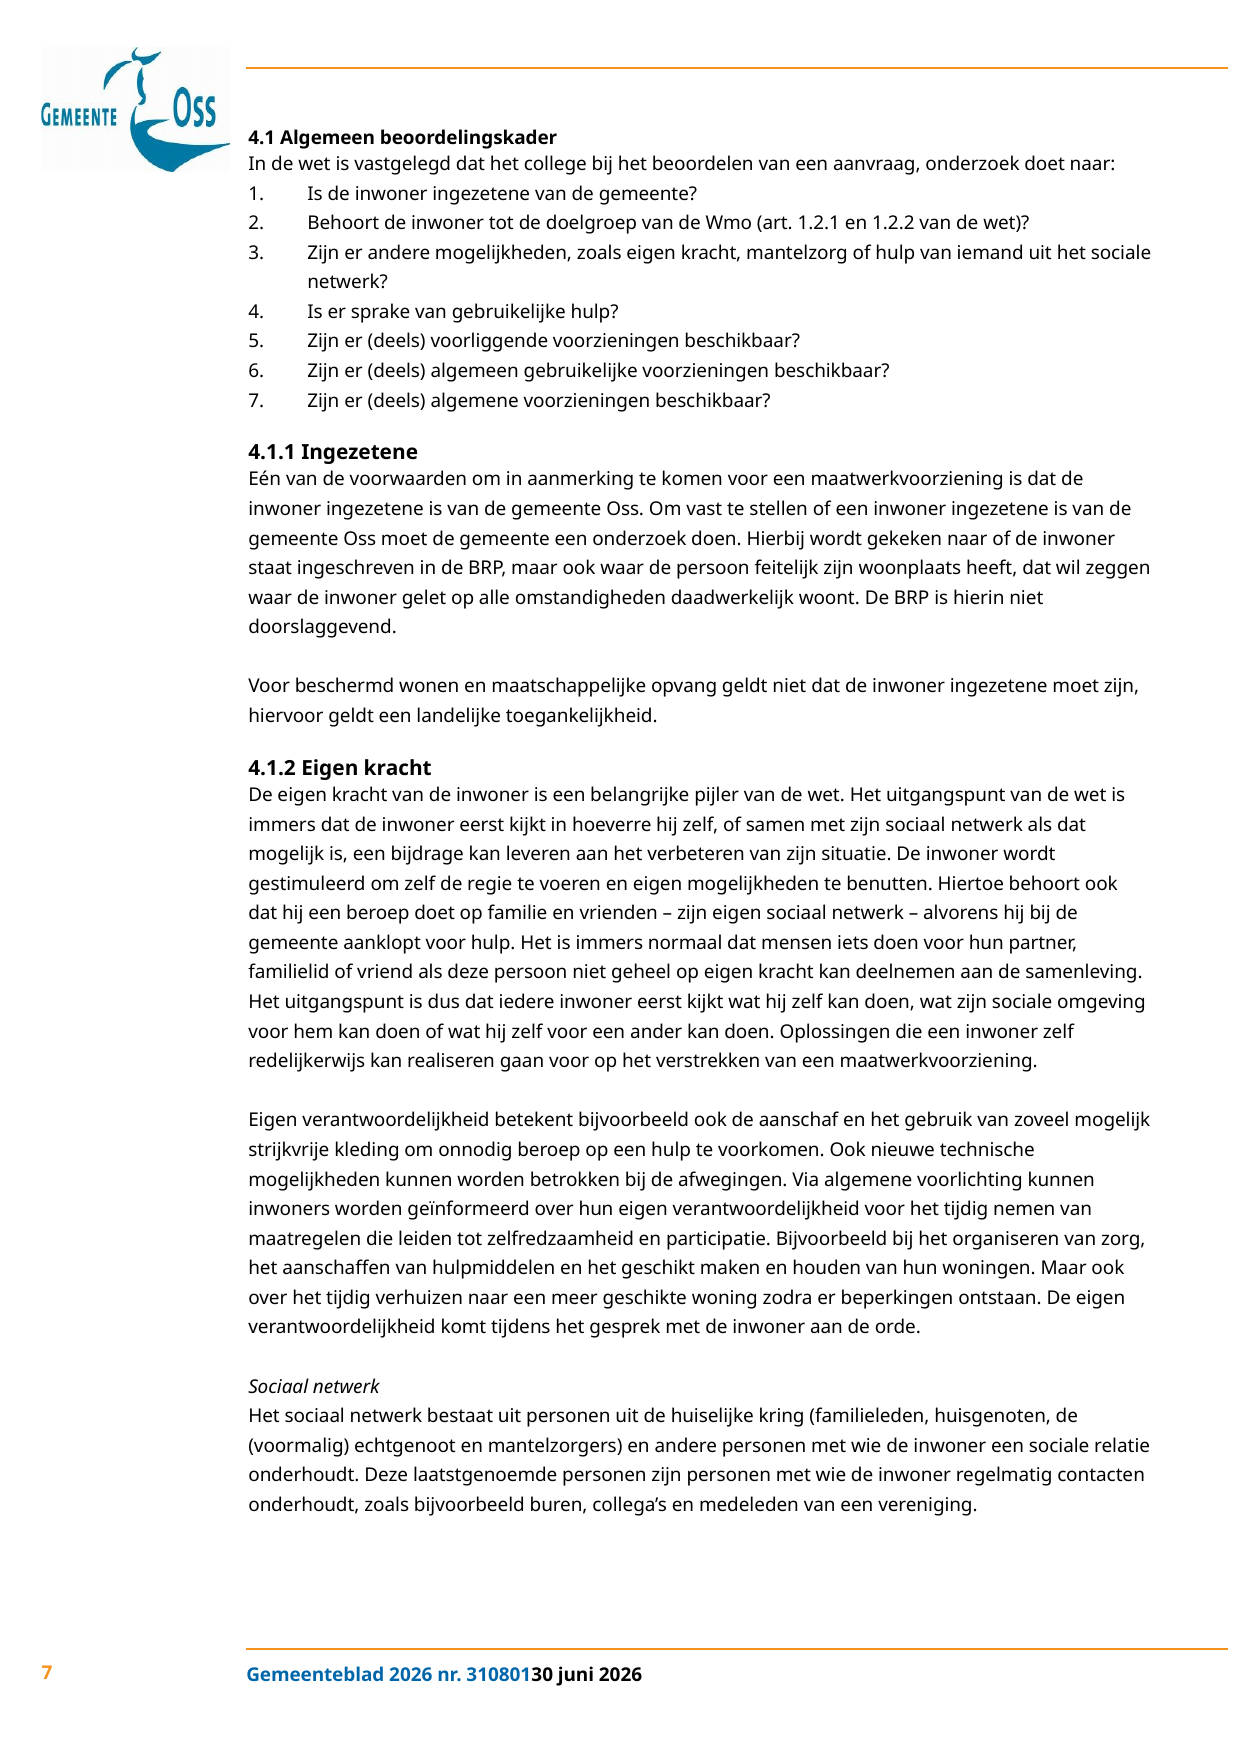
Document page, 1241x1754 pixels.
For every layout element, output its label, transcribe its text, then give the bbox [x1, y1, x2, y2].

picture [41, 47, 231, 172]
text 4.1.2 Eigen kracht [248, 753, 1152, 781]
text In de wet is vastgelegd dat het college bij het beoordelen van een aanvraag, onderzoek doet naar: [248, 150, 1152, 176]
text Voor beschermd wonen en maatschappelijke opvang geldt niet dat de inwoner ingezetene moet zijn, hiervoor geldt een landelijke toegankelijkheid. [248, 673, 1152, 728]
text Sociaal netwerk [248, 1373, 1152, 1398]
text Eigen verantwoordelijkheid betekent bijvoorbeeld ook de aanschaf en het gebruik van zoveel mogelijk strijkvrije kleding om onnodig beroep op een hulp te voorkomen. Ook nieuwe technische mogelijkheden kunnen worden betrokken bij de afwegingen. Via algemene voorlichting kunnen inwoners worden geïnformeerd over hun eigen verantwoordelijkheid voor het tijdig nemen van maatregelen die leiden tot zelfredzaamheid en participatie. Bijvoorbeeld bij het organiseren van zorg, het aanschaffen van hulpmiddelen en het geschikt maken en houden van hun woningen. Maar ook over het tijdig verhuizen naar een meer geschikte woning zodra er beperkingen ontstaan. De eigen verantwoordelijkheid komt tijdens het gesprek met de inwoner aan de orde. [248, 1107, 1152, 1339]
list Is de inwoner ingezetene van de gemeente? [248, 180, 1152, 205]
list Zijn er (deels) algemene voorzieningen beschikbaar? [248, 387, 1152, 412]
list Zijn er (deels) algemeen gebruikelijke voorzieningen beschikbaar? [248, 357, 1152, 383]
list Zijn er (deels) voorliggende voorzieningen beschikbaar? [248, 328, 1152, 353]
list Zijn er andere mogelijkheden, zoals eigen kracht, mantelzorg of hulp van iemand uit het sociale netwerk? [248, 239, 1152, 294]
text Eén van de voorwaarden om in aanmerking te komen voor een maatwerkvoorziening is dat de inwoner ingezetene is van de gemeente Oss. Om vast te stellen of een inwoner ingezetene is van de gemeente Oss moet de gemeente een onderzoek doen. Hierbij wordt gekeken naar of de inwoner staat ingeschreven in de BRP, maar ook waar de persoon feitelijk zijn woonplaats heeft, dat wil zeggen waar de inwoner gelet op alle omstandigheden daadwerkelijk woont. De BRP is hierin niet doorslaggevend. [248, 466, 1152, 639]
list Is er sprake van gebruikelijke hulp? [248, 298, 1152, 324]
text Het sociaal netwerk bestaat uit personen uit de huiselijke kring (familieleden, huisgenoten, de (voormalig) echtgenoot en mantelzorgers) en andere personen met wie de inwoner een sociale relatie onderhoudt. Deze laatstgenoemde personen zijn personen met wie de inwoner regelmatig contacten onderhoudt, zoals bijvoorbeeld buren, collega’s en medeleden van een vereniging. [248, 1402, 1152, 1517]
text 4.1 Algemeen beoordelingskader [248, 124, 1152, 150]
list Behoort de inwoner tot de doelgroep van de Wmo (art. 1.2.1 en 1.2.2 van de wet)? [248, 209, 1152, 235]
text De eigen kracht van de inwoner is een belangrijke pijler van de wet. Het uitgangspunt van de wet is immers dat de inwoner eerst kijkt in hoeverre hij zelf, of samen met zijn sociaal netwerk als dat mogelijk is, een bijdrage kan leveren aan het verbeteren van zijn situatie. De inwoner wordt gestimuleerd om zelf de regie te voeren en eigen mogelijkheden te benutten. Hiertoe behoort ook dat hij een beroep doet op familie en vrienden – zijn eigen sociaal netwerk – alvorens hij bij de gemeente aanklopt voor hulp. Het is immers normaal dat mensen iets doen voor hun partner, familielid of vriend als deze persoon niet geheel op eigen kracht kan deelnemen aan de samenleving. Het uitgangspunt is dus dat iedere inwoner eerst kijkt wat hij zelf kan doen, wat zijn sociale omgeving voor hem kan doen of wat hij zelf voor een ander kan doen. Oplossingen die een inwoner zelf redelijkerwijs kan realiseren gaan voor op het verstrekken van een maatwerkvoorziening. [248, 781, 1152, 1073]
text 4.1.1 Ingezetene [248, 437, 1152, 466]
